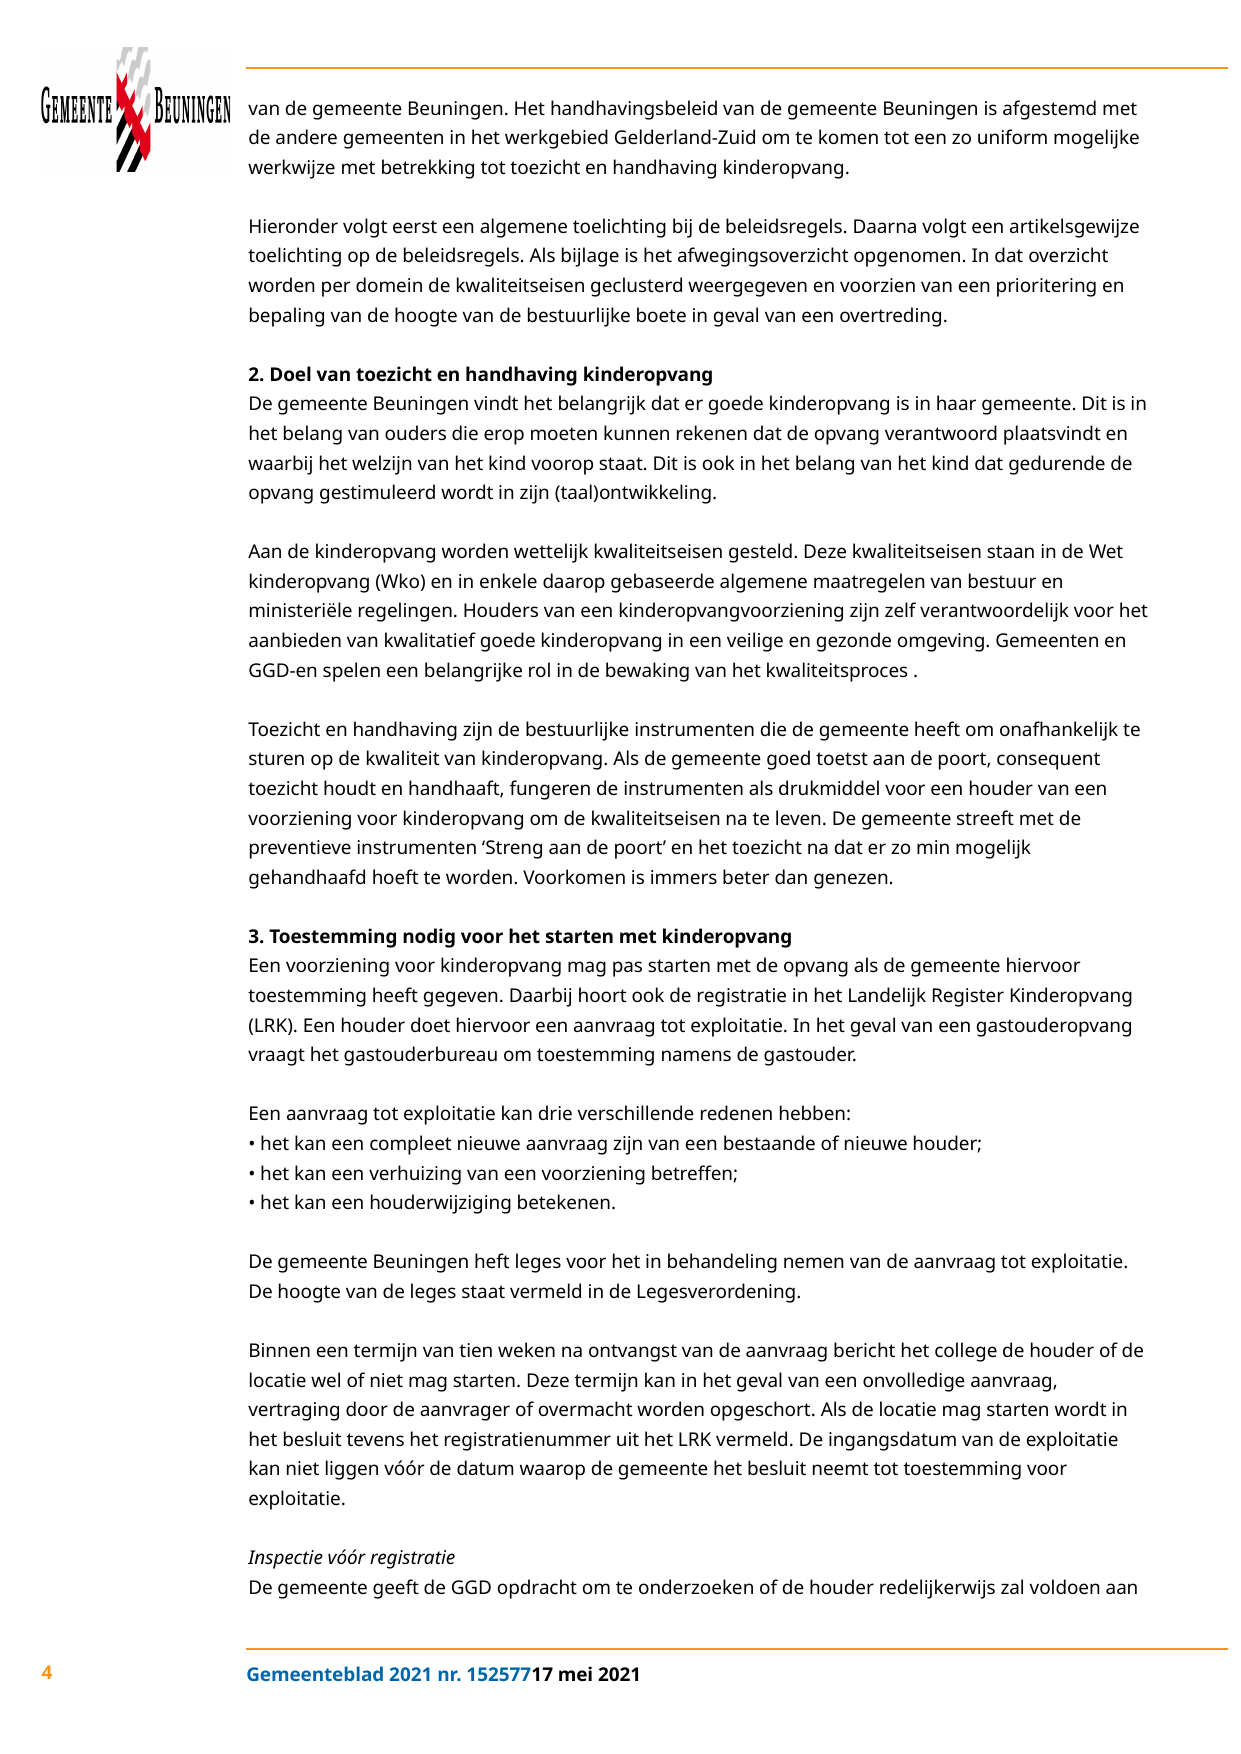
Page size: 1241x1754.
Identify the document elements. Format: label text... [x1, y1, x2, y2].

text De gemeente Beuningen vindt het belangrijk dat er goede kinderopvang is in haar gemeente. Dit is in het belang van ouders die erop moeten kunnen rekenen dat de opvang verantwoord plaatsvindt en waarbij het welzijn van het kind voorop staat. Dit is ook in het belang van het kind dat gedurende de opvang gestimuleerd wordt in zijn (taal)ontwikkeling. [248, 391, 1152, 505]
text Een aanvraag tot exploitatie kan drie verschillende redenen hebben: [248, 1101, 1152, 1126]
text De gemeente geeft de GGD opdracht om te onderzoeken of de houder redelijkerwijs zal voldoen aan [248, 1574, 1152, 1600]
text Hieronder volgt eerst een algemene toelichting bij de beleidsregels. Daarna volgt een artikelsgewijze toelichting op de beleidsregels. Als bijlage is het afwegingsoverzicht opgenomen. In dat overzicht worden per domein de kwaliteitseisen geclusterd weergegeven en voorzien van een prioritering en bepaling van de hoogte van de bestuurlijke boete in geval van een overtreding. [248, 213, 1152, 328]
picture [41, 47, 231, 172]
text 3. Toestemming nodig voor het starten met kinderopvang [248, 923, 1152, 949]
text Toezicht en handhaving zijn de bestuurlijke instrumenten die de gemeente heeft om onafhankelijk te sturen op de kwaliteit van kinderopvang. Als de gemeente goed toetst aan de poort, consequent toezicht houdt en handhaaft, fungeren de instrumenten als drukmiddel voor een houder van een voorziening voor kinderopvang om de kwaliteitseisen na te leven. De gemeente streeft met de preventieve instrumenten ‘Streng aan de poort’ en het toezicht na dat er zo min mogelijk gehandhaafd hoeft te worden. Voorkomen is immers beter dan genezen. [248, 716, 1152, 890]
text • het kan een verhuizing van een voorziening betreffen; [248, 1160, 1152, 1186]
text De gemeente Beuningen heft leges voor het in behandeling nemen van de aanvraag tot exploitatie. De hoogte van de leges staat vermeld in de Legesverordening. [248, 1248, 1152, 1304]
text 2. Doel van toezicht en handhaving kinderopvang [248, 361, 1152, 387]
text • het kan een compleet nieuwe aanvraag zijn van een bestaande of nieuwe houder; [248, 1130, 1152, 1156]
text • het kan een houderwijziging betekenen. [248, 1189, 1152, 1215]
text Binnen een termijn van tien weken na ontvangst van de aanvraag bericht het college de houder of de locatie wel of niet mag starten. Deze termijn kan in het geval van een onvolledige aanvraag, vertraging door de aanvrager of overmacht worden opgeschort. Als de locatie mag starten wordt in het besluit tevens het registratienummer uit het LRK vermeld. De ingangsdatum van de exploitatie kan niet liggen vóór de datum waarop de gemeente het besluit neemt tot toestemming voor exploitatie. [248, 1337, 1152, 1511]
text Een voorziening voor kinderopvang mag pas starten met de opvang als de gemeente hiervoor toestemming heeft gegeven. Daarbij hoort ook de registratie in het Landelijk Register Kinderopvang (LRK). Een houder doet hiervoor een aanvraag tot exploitatie. In het geval van een gastouderopvang vraagt het gastouderbureau om toestemming namens de gastouder. [248, 953, 1152, 1067]
text Inspectie vóór registratie [248, 1544, 1152, 1570]
text van de gemeente Beuningen. Het handhavingsbeleid van de gemeente Beuningen is afgestemd met de andere gemeenten in het werkgebied Gelderland-Zuid om te komen tot een zo uniform mogelijke werkwijze met betrekking tot toezicht en handhaving kinderopvang. [248, 95, 1152, 180]
text Aan de kinderopvang worden wettelijk kwaliteitseisen gesteld. Deze kwaliteitseisen staan in de Wet kinderopvang (Wko) en in enkele daarop gebaseerde algemene maatregelen van bestuur en ministeriële regelingen. Houders van een kinderopvangvoorziening zijn zelf verantwoordelijk voor het aanbieden van kwalitatief goede kinderopvang in een veilige en gezonde omgeving. Gemeenten en GGD-en spelen een belangrijke rol in de bewaking van het kwaliteitsproces . [248, 538, 1152, 683]
